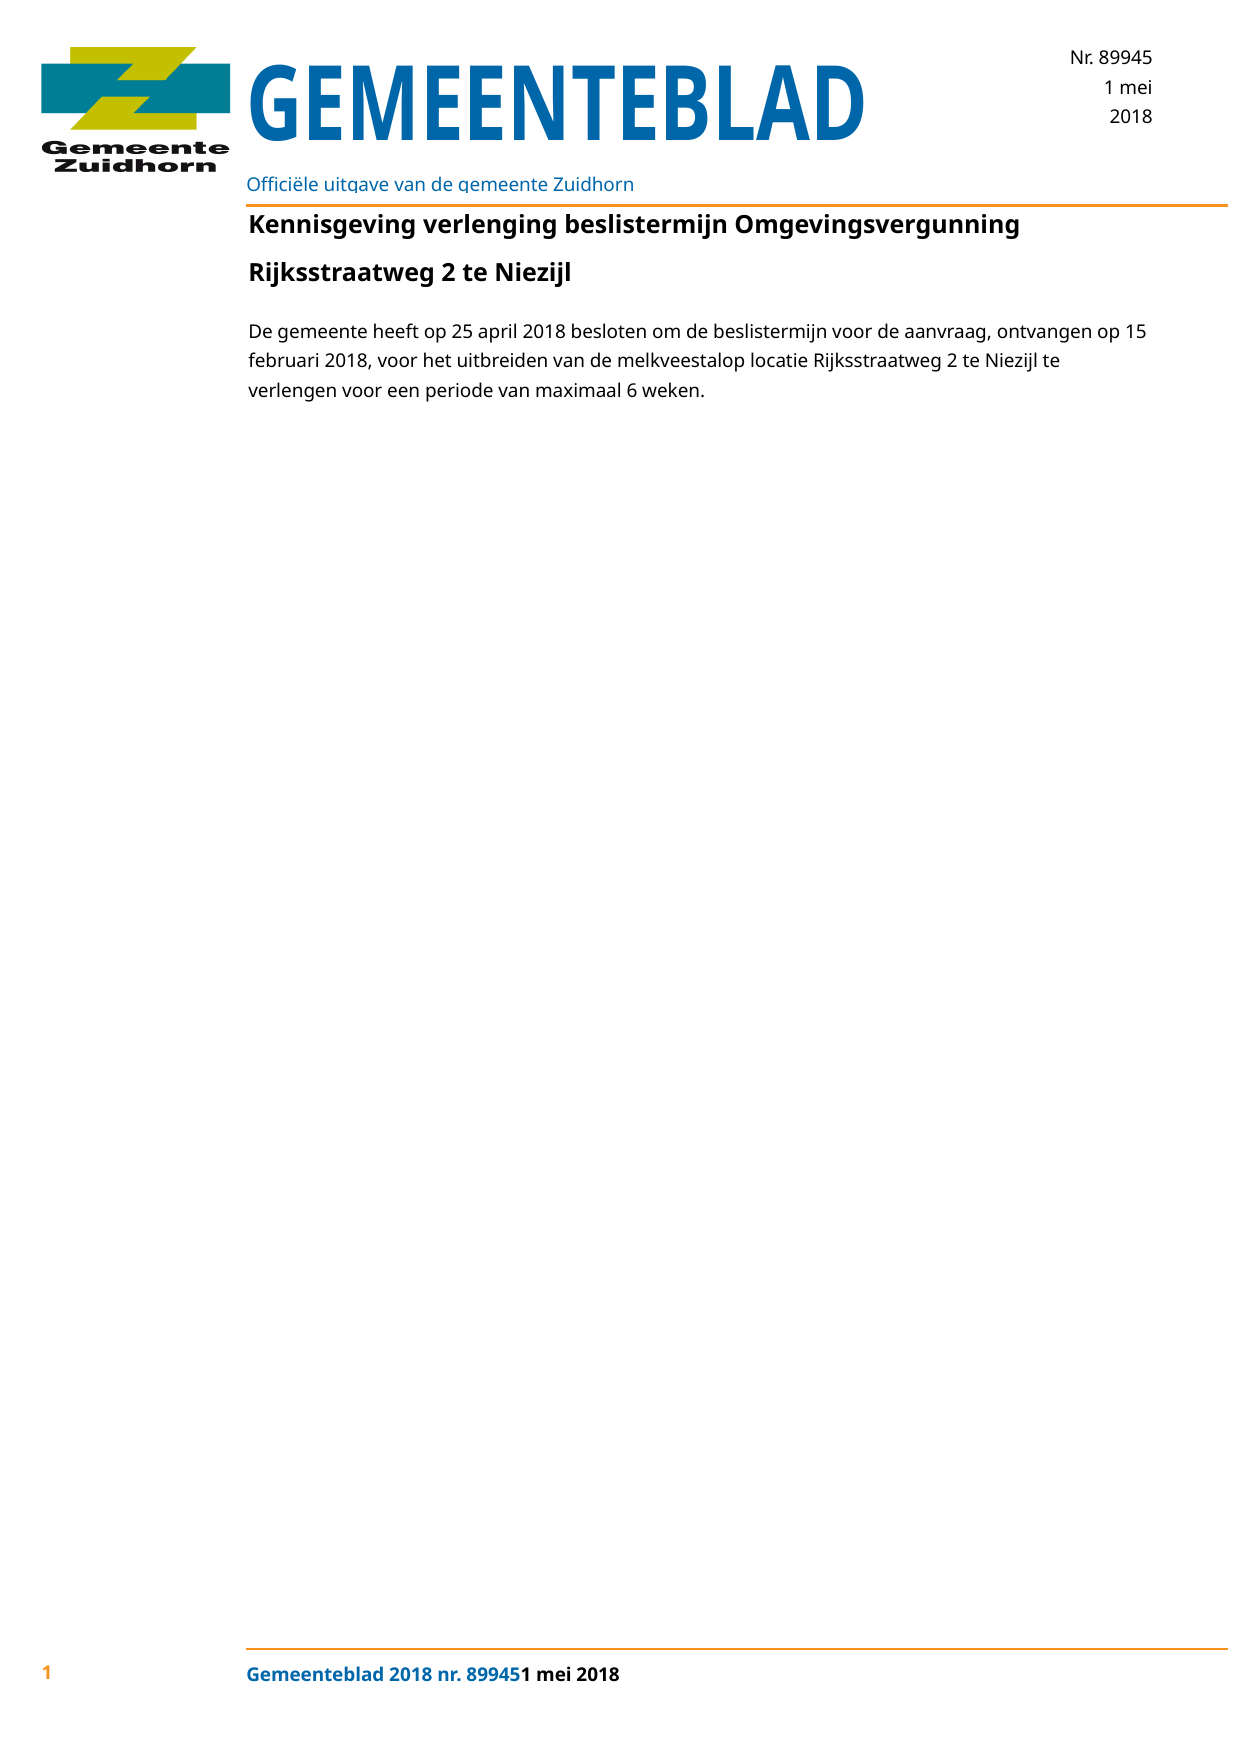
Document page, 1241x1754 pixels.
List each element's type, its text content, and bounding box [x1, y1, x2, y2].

text Kennisgeving verlenging beslistermijn Omgevingsvergunning Rijksstraatweg 2 te Niezijl [248, 207, 1152, 288]
picture [41, 47, 231, 172]
text De gemeente heeft op 25 april 2018 besloten om de beslistermijn voor de aanvraag, ontvangen op 15 februari 2018, voor het uitbreiden van de melkveestalop locatie Rijksstraatweg 2 te Niezijl te verlengen voor een periode van maximaal 6 weken. [248, 318, 1152, 403]
